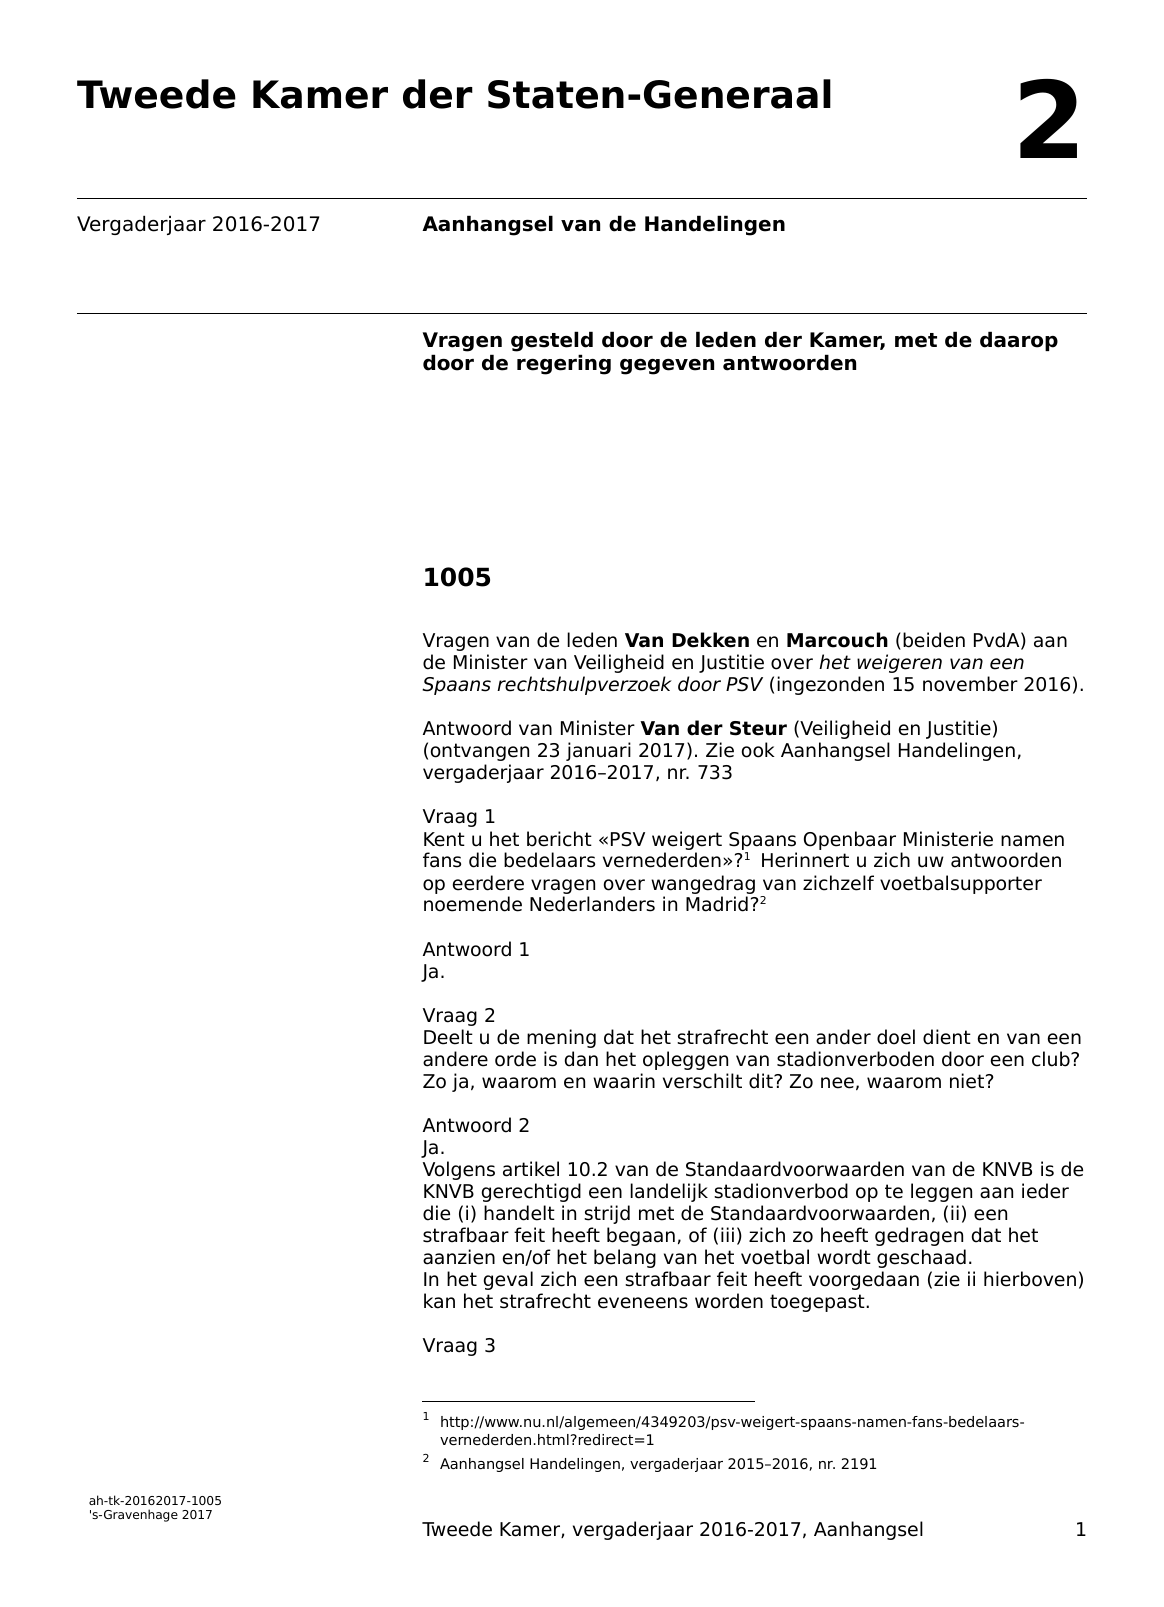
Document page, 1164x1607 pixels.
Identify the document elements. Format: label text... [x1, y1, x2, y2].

text Vraag 2 [422, 1005, 1087, 1027]
text Ja. [422, 1137, 1087, 1159]
text Kent u het bericht «PSV weigert Spaans Openbaar Ministerie namen fans die bedelaars vernederden»? Herinnert u zich uw antwoorden op eerdere vragen over wangedrag van zichzelf voetbalsupporter noemende Nederlanders in Madrid? [422, 828, 1087, 916]
text Volgens artikel 10.2 van de Standaardvoorwaarden van de KNVB is de KNVB gerechtigd een landelijk stadionverbod op te leggen aan ieder die (i) handelt in strijd met de Standaardvoorwaarden, (ii) een strafbaar feit heeft begaan, of (iii) zich zo heeft gedragen dat het aanzien en/of het belang van het voetbal wordt geschaad. [422, 1159, 1087, 1269]
table_cell Aanhangsel van de Handelingen [422, 199, 1087, 313]
table_header Tweede Kamer der Staten-Generaal [77, 59, 886, 198]
text In het geval zich een strafbaar feit heeft voorgedaan (zie ii hierboven) kan het strafrecht eveneens worden toegepast. [422, 1269, 1087, 1313]
table_cell Vergaderjaar 2016-2017 [77, 199, 422, 313]
text Ja. [422, 961, 1087, 982]
text Antwoord 2 [422, 1115, 1087, 1137]
table_cell [77, 314, 422, 375]
table_header 2 [886, 59, 1087, 198]
text Vraag 3 [422, 1335, 1087, 1357]
text Aanhangsel Handelingen, vergaderjaar 2015–2016, nr. 2191 [422, 1452, 1087, 1474]
text ah-tk-20162017-1005 [88, 1494, 323, 1508]
text Vraag 1 [422, 806, 1087, 828]
text Antwoord 1 [422, 938, 1087, 961]
text Vragen van de leden Van Dekken en Marcouch (beiden PvdA) aan de Minister van Veiligheid en Justitie over het weigeren van een Spaans rechtshulpverzoek door PSV (ingezonden 15 november 2016). [422, 630, 1087, 696]
table_cell Vragen gesteld door de leden der Kamer, met de daarop door de regering gegeven antwoorden [422, 314, 1087, 375]
text http://www.nu.nl/algemeen/4349203/psv-weigert-spaans-namen-fans-bedelaars-vernederden.html?redirect=1 [422, 1410, 1087, 1449]
text 's-Gravenhage 2017 [88, 1508, 323, 1522]
text Deelt u de mening dat het strafrecht een ander doel dient en van een andere orde is dan het opleggen van stadionverboden door een club? Zo ja, waarom en waarin verschilt dit? Zo nee, waarom niet? [422, 1027, 1087, 1093]
text Antwoord van Minister Van der Steur (Veiligheid en Justitie) (ontvangen 23 januari 2017). Zie ook Aanhangsel Handelingen, vergaderjaar 2016–2017, nr. 733 [422, 718, 1087, 784]
text 1005 [422, 563, 1087, 592]
